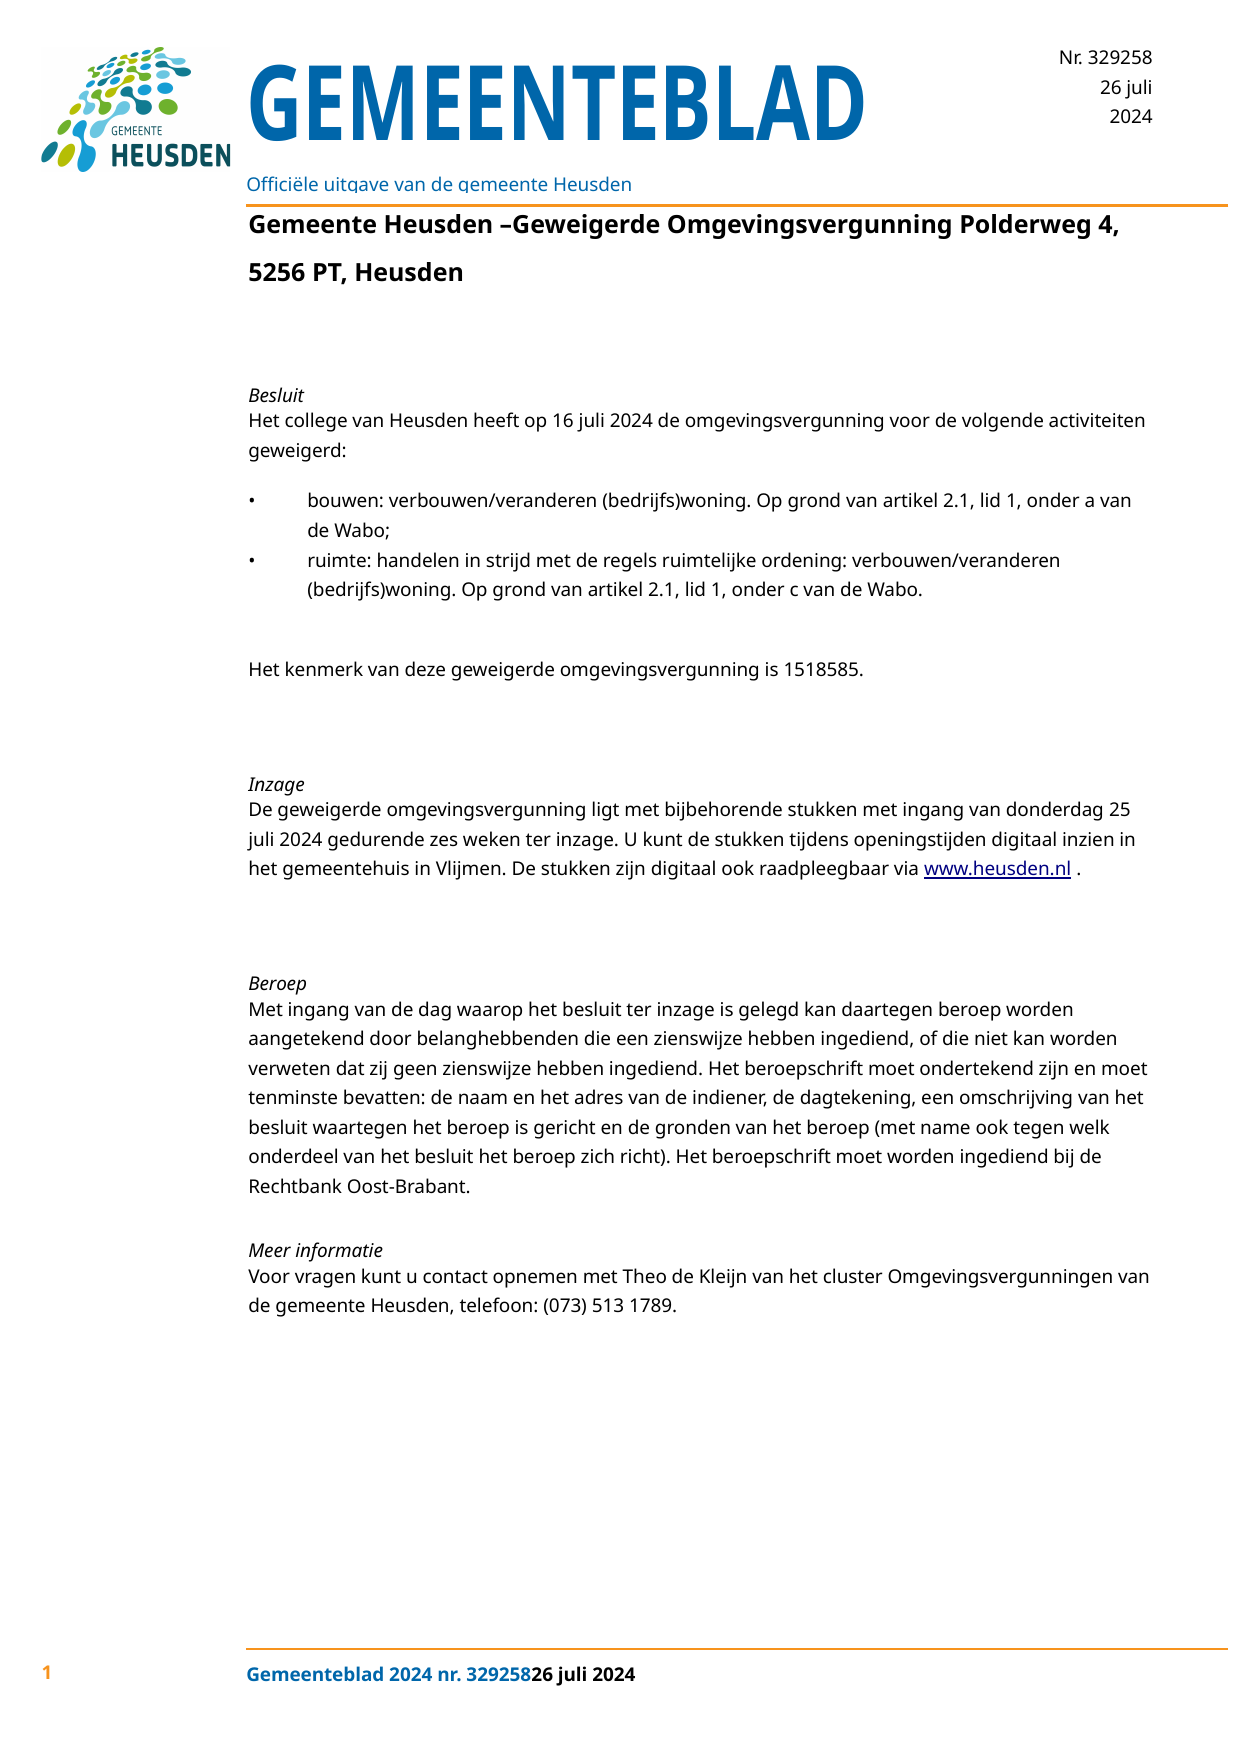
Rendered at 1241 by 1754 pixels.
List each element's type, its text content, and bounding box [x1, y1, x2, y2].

list bouwen: verbouwen/veranderen (bedrijfs)woning. Op grond van artikel 2.1, lid 1, onder a van de Wabo; [248, 488, 1152, 543]
text De geweigerde omgevingsvergunning ligt met bijbehorende stukken met ingang van donderdag 25 juli 2024 gedurende zes weken ter inzage. U kunt de stukken tijdens openingstijden digitaal inzien in het gemeentehuis in Vlijmen. De stukken zijn digitaal ook raadpleegbaar via www.heusden.nl . [248, 796, 1152, 881]
text Besluit [248, 382, 1152, 408]
text Gemeente Heusden –Geweigerde Omgevingsvergunning Polderweg 4, 5256 PT, Heusden [248, 207, 1152, 288]
text Het college van Heusden heeft op 16 juli 2024 de omgevingsvergunning voor de volgende activiteiten geweigerd: [248, 408, 1152, 463]
list ruimte: handelen in strijd met de regels ruimtelijke ordening: verbouwen/veranderen (bedrijfs)woning. Op grond van artikel 2.1, lid 1, onder c van de Wabo. [248, 547, 1152, 602]
text Inzage [248, 771, 1152, 796]
text Voor vragen kunt u contact opnemen met Theo de Kleijn van het cluster Omgevingsvergunningen van de gemeente Heusden, telefoon: (073) 513 1789. [248, 1263, 1152, 1318]
picture [41, 47, 231, 172]
text Het kenmerk van deze geweigerde omgevingsvergunning is 1518585. [248, 656, 1152, 682]
text Meer informatie [248, 1237, 1152, 1263]
text Beroep [248, 970, 1152, 996]
text Met ingang van de dag waarop het besluit ter inzage is gelegd kan daartegen beroep worden aangetekend door belanghebbenden die een zienswijze hebben ingediend, of die niet kan worden verweten dat zij geen zienswijze hebben ingediend. Het beroepschrift moet ondertekend zijn en moet tenminste bevatten: de naam en het adres van de indiener, de dagtekening, een omschrijving van het besluit waartegen het beroep is gericht en de gronden van het beroep (met name ook tegen welk onderdeel van het besluit het beroep zich richt). Het beroepschrift moet worden ingediend bij de Rechtbank Oost-Brabant. [248, 996, 1152, 1199]
